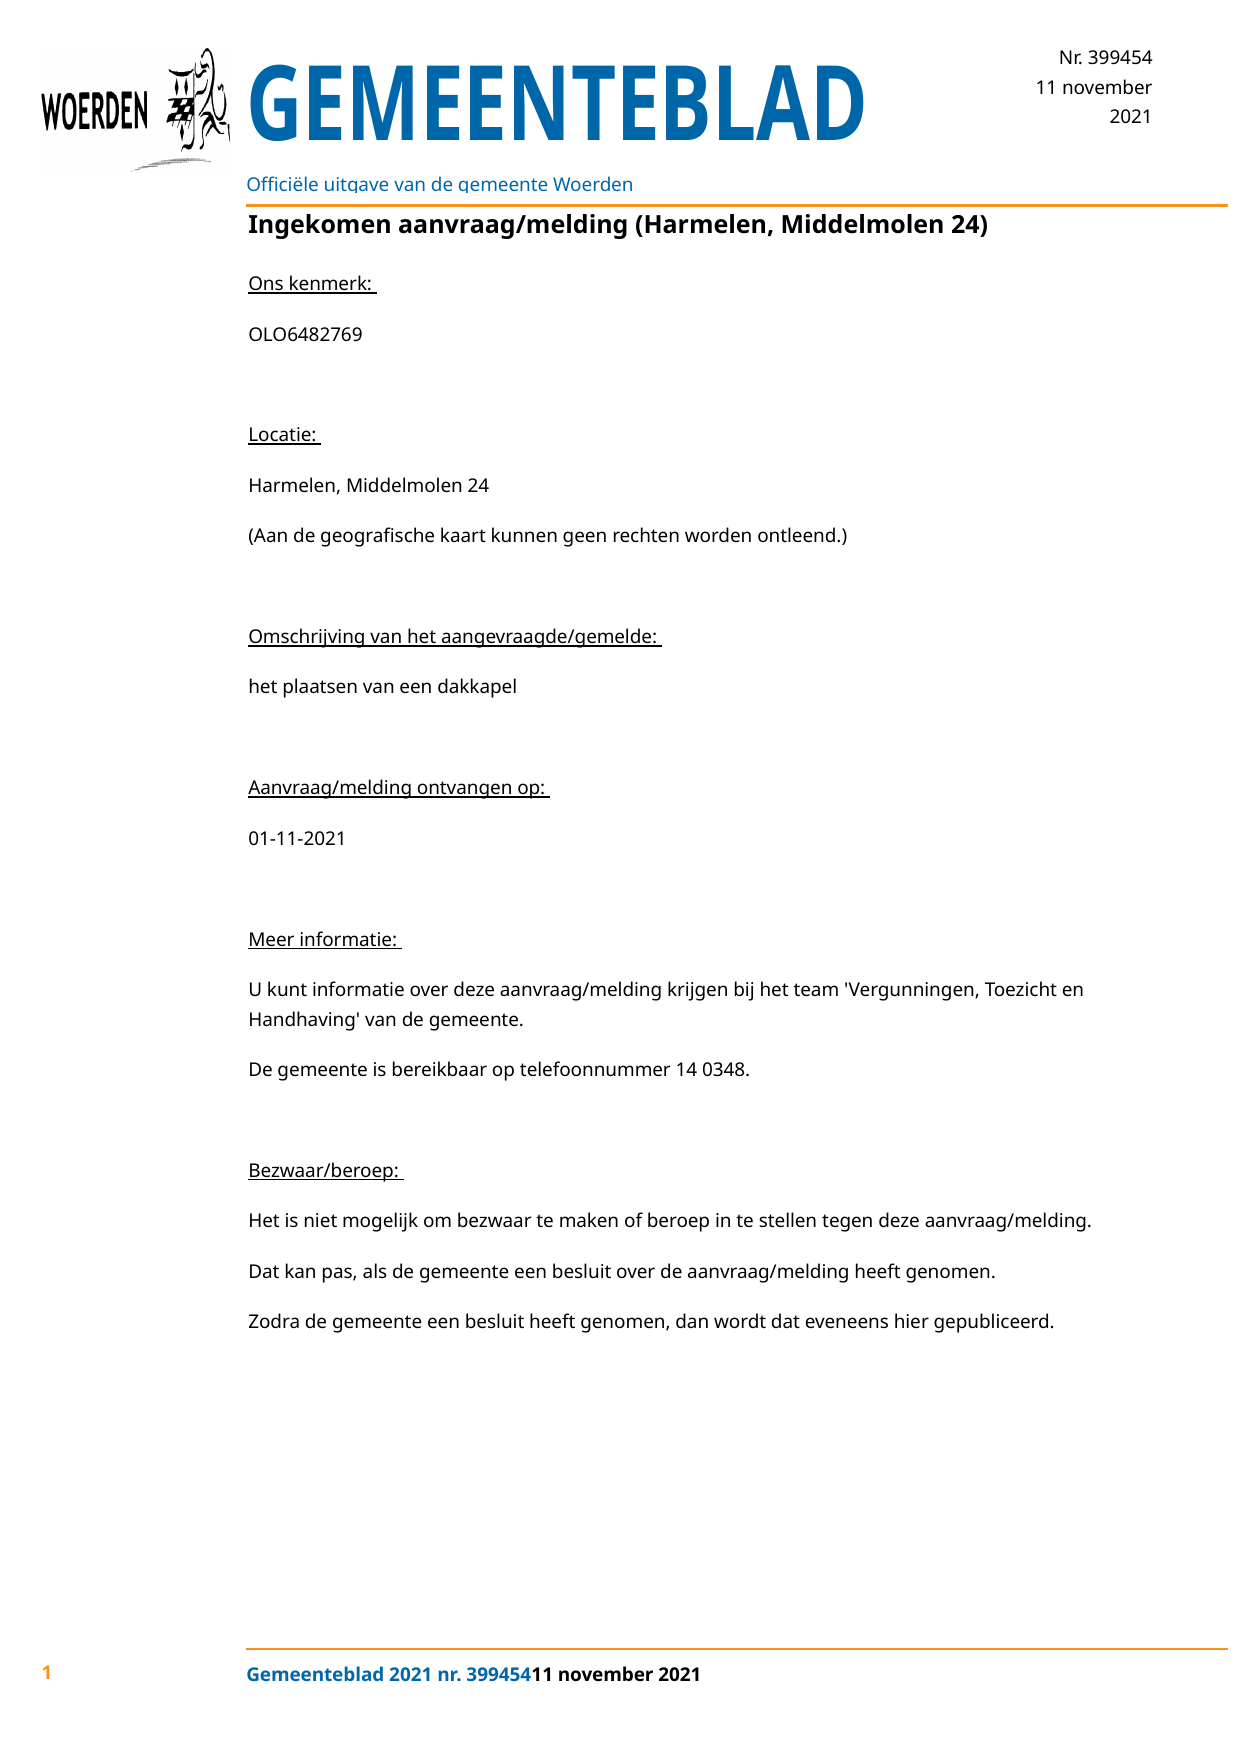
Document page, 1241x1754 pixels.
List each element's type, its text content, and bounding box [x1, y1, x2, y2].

picture [41, 47, 231, 172]
text Omschrijving van het aangevraagde/gemelde: [248, 623, 1152, 649]
text Bezwaar/beroep: [248, 1157, 1152, 1183]
text het plaatsen van een dakkapel [248, 674, 1152, 699]
text Zodra de gemeente een besluit heeft genomen, dan wordt dat eveneens hier gepubliceerd. [248, 1308, 1152, 1334]
text Locatie: [248, 422, 1152, 447]
text U kunt informatie over deze aanvraag/melding krijgen bij het team 'Vergunningen, Toezicht en Handhaving' van de gemeente. [248, 976, 1152, 1031]
text Aanvraag/melding ontvangen op: [248, 774, 1152, 800]
text Harmelen, Middelmolen 24 [248, 472, 1152, 498]
text Ons kenmerk: [248, 270, 1152, 296]
text 01-11-2021 [248, 825, 1152, 851]
text (Aan de geografische kaart kunnen geen rechten worden ontleend.) [248, 522, 1152, 548]
text Het is niet mogelijk om bezwaar te maken of beroep in te stellen tegen deze aanvraag/melding. [248, 1207, 1152, 1233]
text Meer informatie: [248, 926, 1152, 951]
text De gemeente is bereikbaar op telefoonnummer 14 0348. [248, 1056, 1152, 1082]
text OLO6482769 [248, 321, 1152, 346]
text Dat kan pas, als de gemeente een besluit over de aanvraag/melding heeft genomen. [248, 1258, 1152, 1283]
text Ingekomen aanvraag/melding (Harmelen, Middelmolen 24) [248, 207, 1152, 241]
